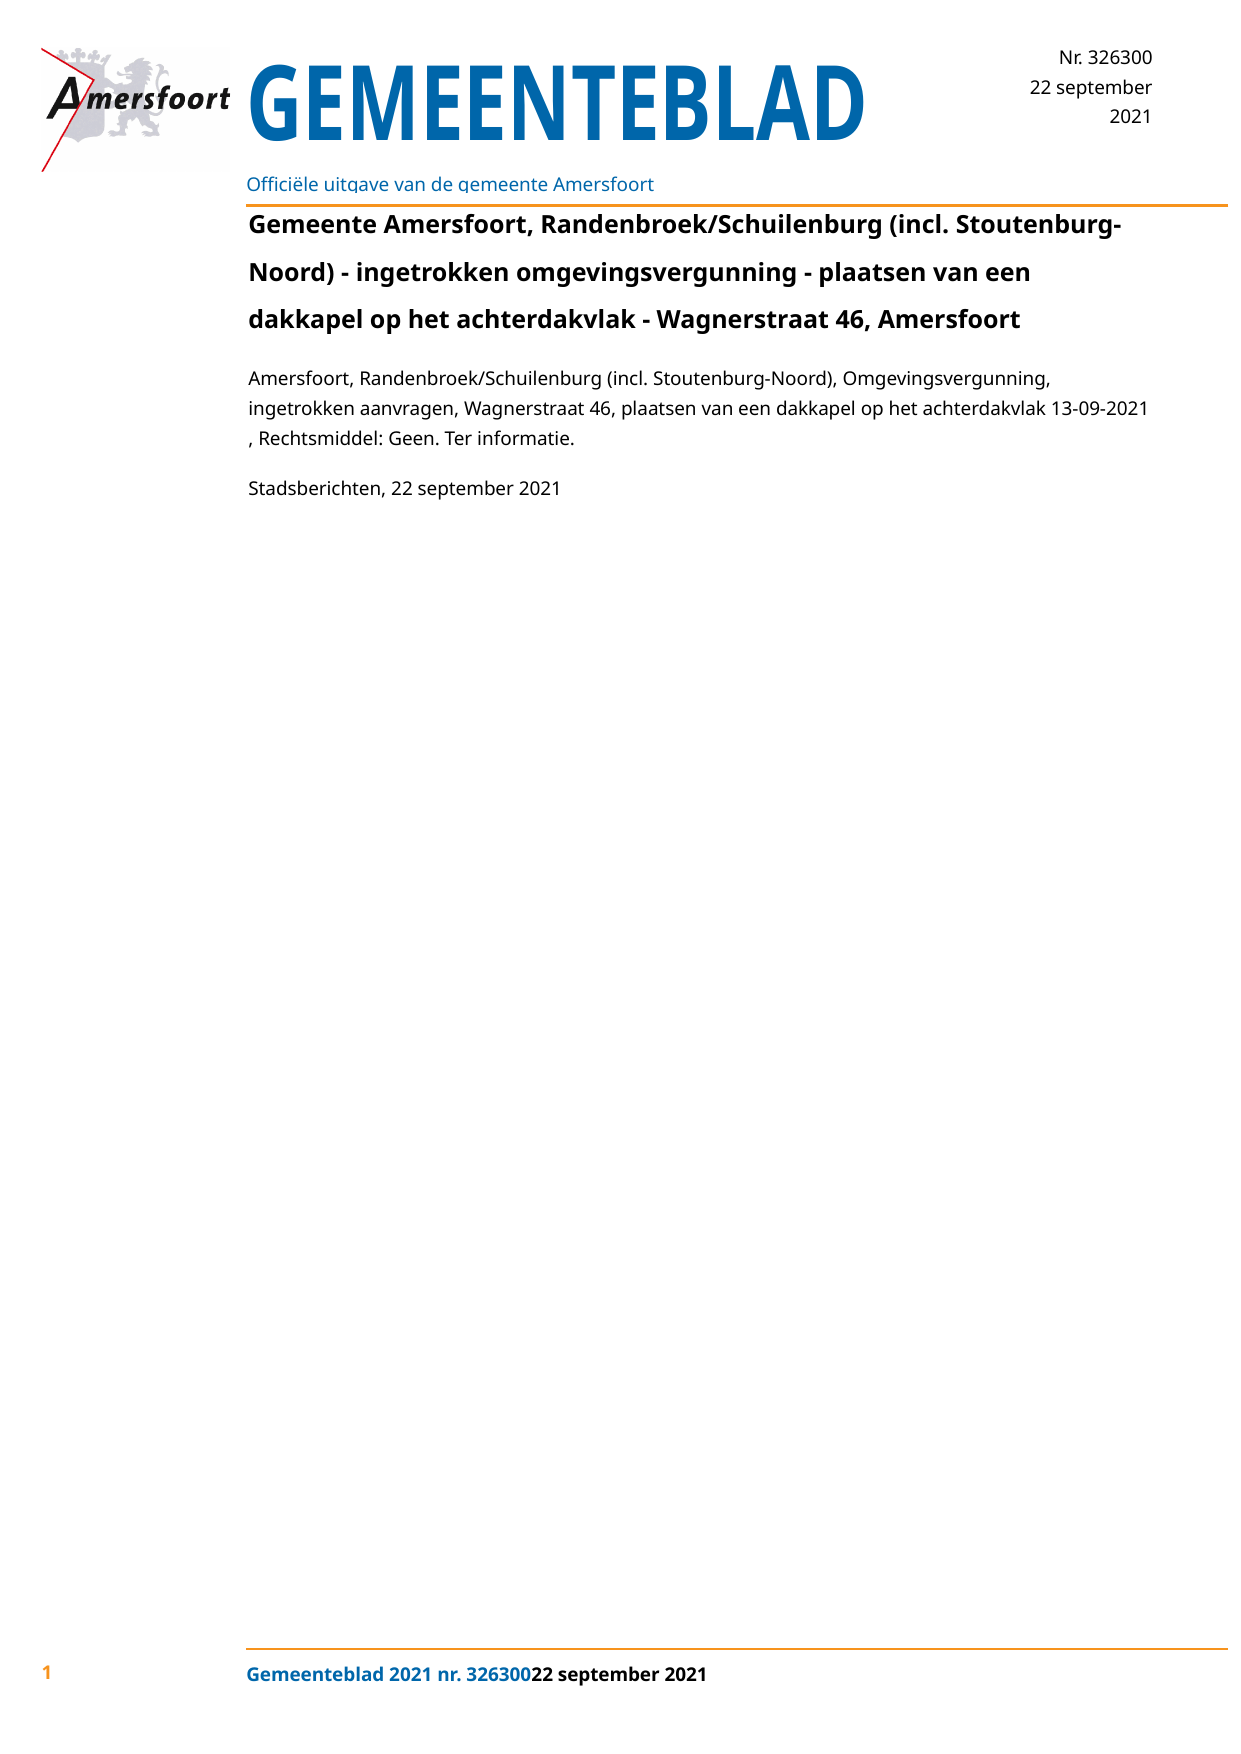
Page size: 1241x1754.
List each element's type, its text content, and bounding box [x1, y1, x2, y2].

picture [41, 47, 231, 172]
text Gemeente Amersfoort, Randenbroek/Schuilenburg (incl. Stoutenburg-Noord) - ingetrokken omgevingsvergunning - plaatsen van een dakkapel op het achterdakvlak - Wagnerstraat 46, Amersfoort [248, 207, 1152, 336]
text Stadsberichten, 22 september 2021 [248, 475, 1152, 501]
text Amersfoort, Randenbroek/Schuilenburg (incl. Stoutenburg-Noord), Omgevingsvergunning, ingetrokken aanvragen, Wagnerstraat 46, plaatsen van een dakkapel op het achterdakvlak 13-09-2021 , Rechtsmiddel: Geen. Ter informatie. [248, 366, 1152, 450]
